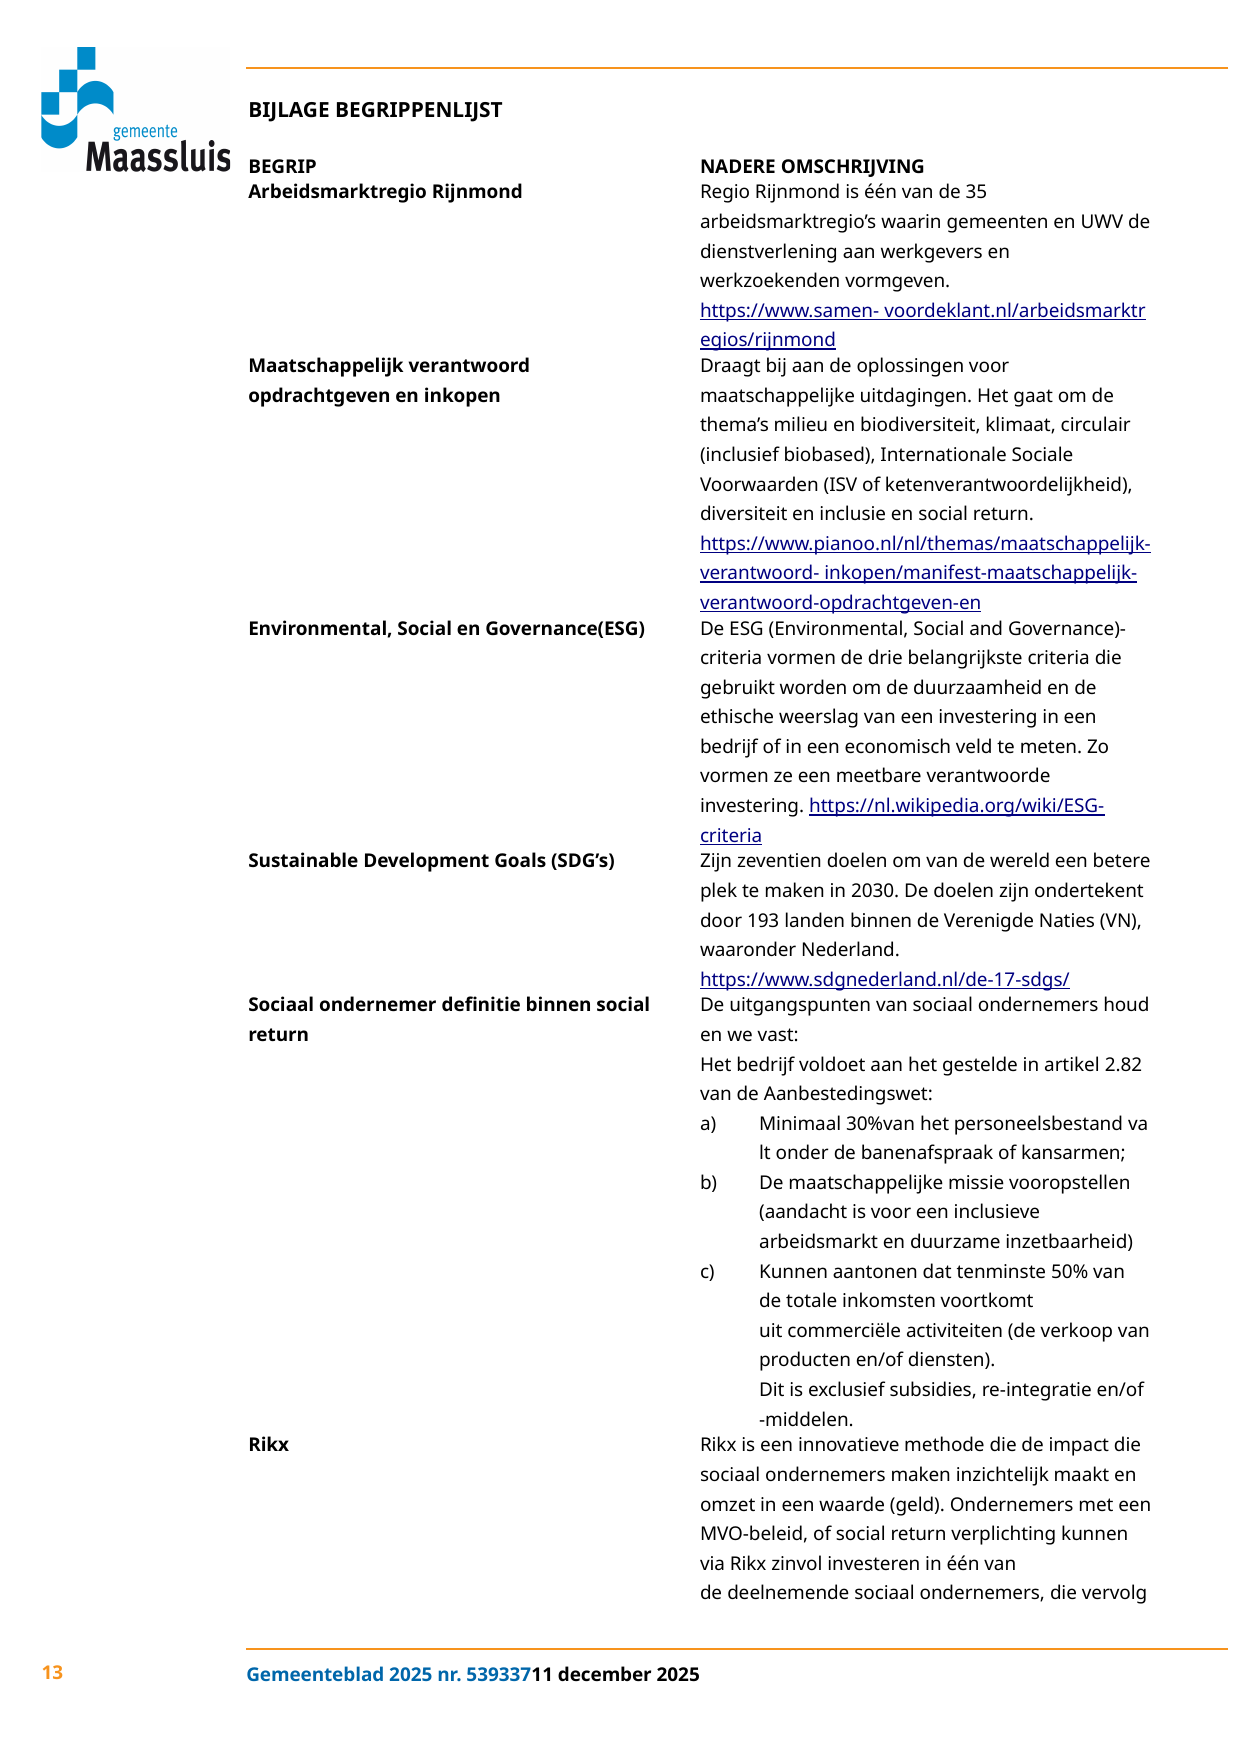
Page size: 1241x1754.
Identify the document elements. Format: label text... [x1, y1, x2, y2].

table_cell Draagt bij aan de oplossingen voor maatschappelijke uitdagingen. Het gaat om de thema’s milieu en biodiversiteit, klimaat, circulair (inclusief biobased), Internationale Sociale Voorwaarden (ISV of ketenverantwoordelijkheid), diversiteit en inclusie en social return. https://www.pianoo.nl/nl/themas/maatschappelijk-verantwoord- inkopen/manifest-maatschappelijk-verantwoord-opdrachtgeven-en [700, 353, 1152, 615]
table_cell Maatschappelijk verantwoord opdrachtgeven en inkopen [248, 353, 700, 615]
table_cell Sustainable Development Goals (SDG’s) [248, 848, 700, 992]
picture [41, 47, 231, 172]
text BIJLAGE BEGRIPPENLIJST [248, 95, 1152, 123]
table_cell Zijn zeventien doelen om van de wereld een betere plek te maken in 2030. De doelen zijn ondertekent door 193 landen binnen de Verenigde Naties (VN), waaronder Nederland. https://www.sdgnederland.nl/de-17-sdgs/ [700, 848, 1152, 992]
table_cell Environmental, Social en Governance(ESG) [248, 615, 700, 848]
table_cell Regio Rijnmond is één van de 35 arbeidsmarktregio’s waarin gemeenten en UWV de dienstverlening aan werkgevers en werkzoekenden vormgeven. https://www.samen- voordeklant.nl/arbeidsmarktregios/rijnmond [700, 179, 1152, 352]
table_cell Sociaal ondernemer definitie binnen social return [248, 992, 700, 1432]
picture [41, 47, 77, 92]
table_header BEGRIP [248, 153, 700, 179]
table_cell Rikx is een innovatieve methode die de impact die sociaal ondernemers maken inzichtelijk maakt en omzet in een waarde (geld). Ondernemers met een MVO-beleid, of social return verplichting kunnen via Rikx zinvol investeren in één van de deelnemende sociaal ondernemers, die vervolg [700, 1432, 1152, 1605]
table_cell Arbeidsmarktregio Rijnmond [248, 179, 700, 352]
table_cell De uitgangspunten van sociaal ondernemers houden we vast: Het bedrijf voldoet aan het gestelde in artikel 2.82 van de Aanbestedingswet: Minimaal 30%van het personeelsbestand valt onder de banenafspraak of kansarmen; De maatschappelijke missie vooropstellen (aandacht is voor een inclusieve arbeidsmarkt en duurzame inzetbaarheid) Kunnen aantonen dat tenminste 50% van de totale inkomsten voortkomt uit commerciële activiteiten (de verkoop van producten en/of diensten). Dit is exclusief subsidies, re-integratie en/of -middelen. [700, 992, 1152, 1432]
table_cell De ESG (Environmental, Social and Governance)-criteria vormen de drie belangrijkste criteria die gebruikt worden om de duurzaamheid en de ethische weerslag van een investering in een bedrijf of in een economisch veld te meten. Zo vormen ze een meetbare verantwoorde investering. https://nl.wikipedia.org/wiki/ESG-criteria [700, 615, 1152, 848]
table_header NADERE OMSCHRIJVING [700, 153, 1152, 179]
table_cell Rikx [248, 1432, 700, 1605]
